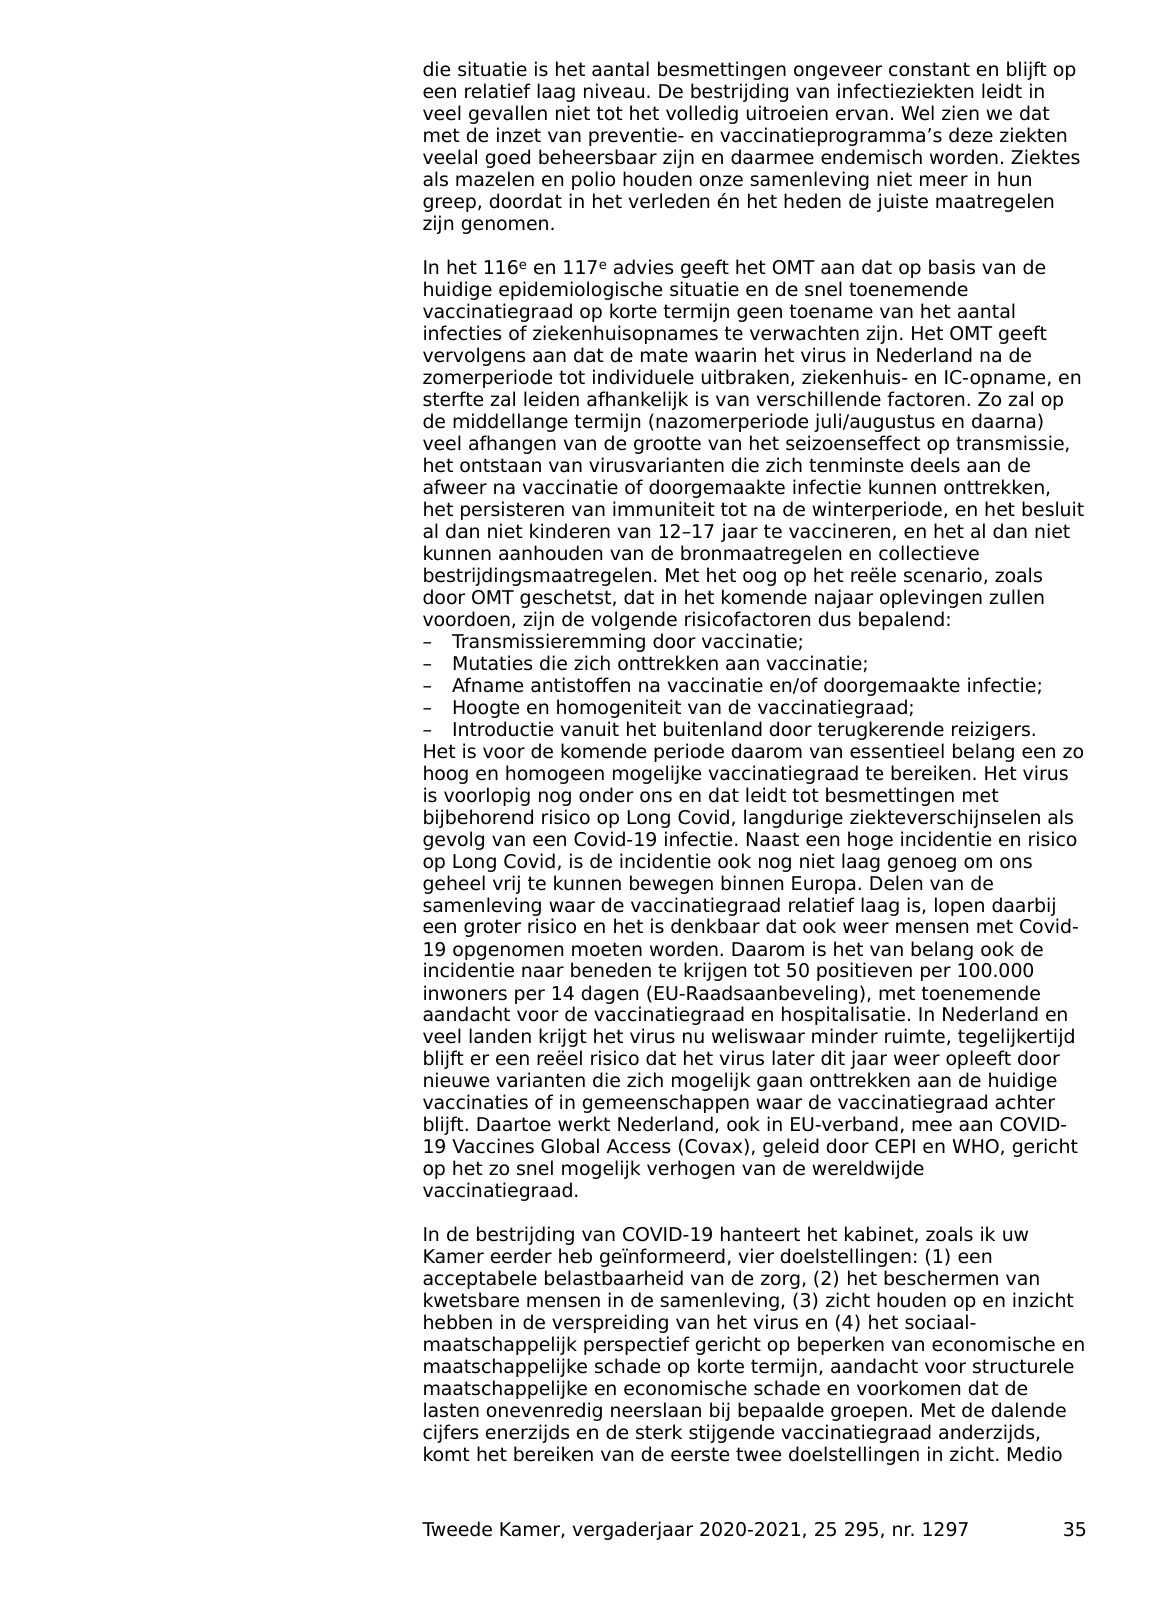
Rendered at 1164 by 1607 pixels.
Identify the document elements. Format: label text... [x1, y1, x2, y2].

text Het is voor de komende periode daarom van essentieel belang een zo hoog en homogeen mogelijke vaccinatiegraad te bereiken. Het virus is voorlopig nog onder ons en dat leidt tot besmettingen met bijbehorend risico op Long Covid, langdurige ziekteverschijnselen als gevolg van een Covid-19 infectie. Naast een hoge incidentie en risico op Long Covid, is de incidentie ook nog niet laag genoeg om ons geheel vrij te kunnen bewegen binnen Europa. Delen van de samenleving waar de vaccinatiegraad relatief laag is, lopen daarbij een groter risico en het is denkbaar dat ook weer mensen met Covid-19 opgenomen moeten worden. Daarom is het van belang ook de incidentie naar beneden te krijgen tot 50 positieven per 100.000 inwoners per 14 dagen (EU-Raadsaanbeveling), met toenemende aandacht voor de vaccinatiegraad en hospitalisatie. In Nederland en veel landen krijgt het virus nu weliswaar minder ruimte, tegelijkertijd blijft er een reëel risico dat het virus later dit jaar weer opleeft door nieuwe varianten die zich mogelijk gaan onttrekken aan de huidige vaccinaties of in gemeenschappen waar de vaccinatiegraad achter blijft. Daartoe werkt Nederland, ook in EU-verband, mee aan COVID-19 Vaccines Global Access (Covax), geleid door CEPI en WHO, gericht op het zo snel mogelijk verhogen van de wereldwijde vaccinatiegraad. [422, 741, 1087, 1202]
text – Mutaties die zich onttrekken aan vaccinatie; [422, 653, 1087, 675]
text – Introductie vanuit het buitenland door terugkerende reizigers. [422, 719, 1087, 741]
text – Transmissieremming door vaccinatie; [422, 631, 1087, 653]
text – Afname antistoffen na vaccinatie en/of doorgemaakte infectie; [422, 675, 1087, 697]
text In het 116e en 117e advies geeft het OMT aan dat op basis van de huidige epidemiologische situatie en de snel toenemende vaccinatiegraad op korte termijn geen toename van het aantal infecties of ziekenhuisopnames te verwachten zijn. Het OMT geeft vervolgens aan dat de mate waarin het virus in Nederland na de zomerperiode tot individuele uitbraken, ziekenhuis- en IC-opname, en sterfte zal leiden afhankelijk is van verschillende factoren. Zo zal op de middellange termijn (nazomerperiode juli/augustus en daarna) veel afhangen van de grootte van het seizoenseffect op transmissie, het ontstaan van virusvarianten die zich tenminste deels aan de afweer na vaccinatie of doorgemaakte infectie kunnen onttrekken, het persisteren van immuniteit tot na de winterperiode, en het besluit al dan niet kinderen van 12–17 jaar te vaccineren, en het al dan niet kunnen aanhouden van de bronmaatregelen en collectieve bestrijdingsmaatregelen. Met het oog op het reële scenario, zoals door OMT geschetst, dat in het komende najaar oplevingen zullen voordoen, zijn de volgende risicofactoren dus bepalend: [422, 257, 1087, 631]
text In de bestrijding van COVID-19 hanteert het kabinet, zoals ik uw Kamer eerder heb geïnformeerd, vier doelstellingen: (1) een acceptabele belastbaarheid van de zorg, (2) het beschermen van kwetsbare mensen in de samenleving, (3) zicht houden op en inzicht hebben in de verspreiding van het virus en (4) het sociaal-maatschappelijk perspectief gericht op beperken van economische en maatschappelijke schade op korte termijn, aandacht voor structurele maatschappelijke en economische schade en voorkomen dat de lasten onevenredig neerslaan bij bepaalde groepen. Met de dalende cijfers enerzijds en de sterk stijgende vaccinatiegraad anderzijds, komt het bereiken van de eerste twee doelstellingen in zicht. Medio [422, 1224, 1087, 1466]
text – Hoogte en homogeniteit van de vaccinatiegraad; [422, 697, 1087, 719]
text die situatie is het aantal besmettingen ongeveer constant en blijft op een relatief laag niveau. De bestrijding van infectieziekten leidt in veel gevallen niet tot het volledig uitroeien ervan. Wel zien we dat met de inzet van preventie- en vaccinatieprogramma’s deze ziekten veelal goed beheersbaar zijn en daarmee endemisch worden. Ziektes als mazelen en polio houden onze samenleving niet meer in hun greep, doordat in het verleden én het heden de juiste maatregelen zijn genomen. [422, 59, 1087, 235]
